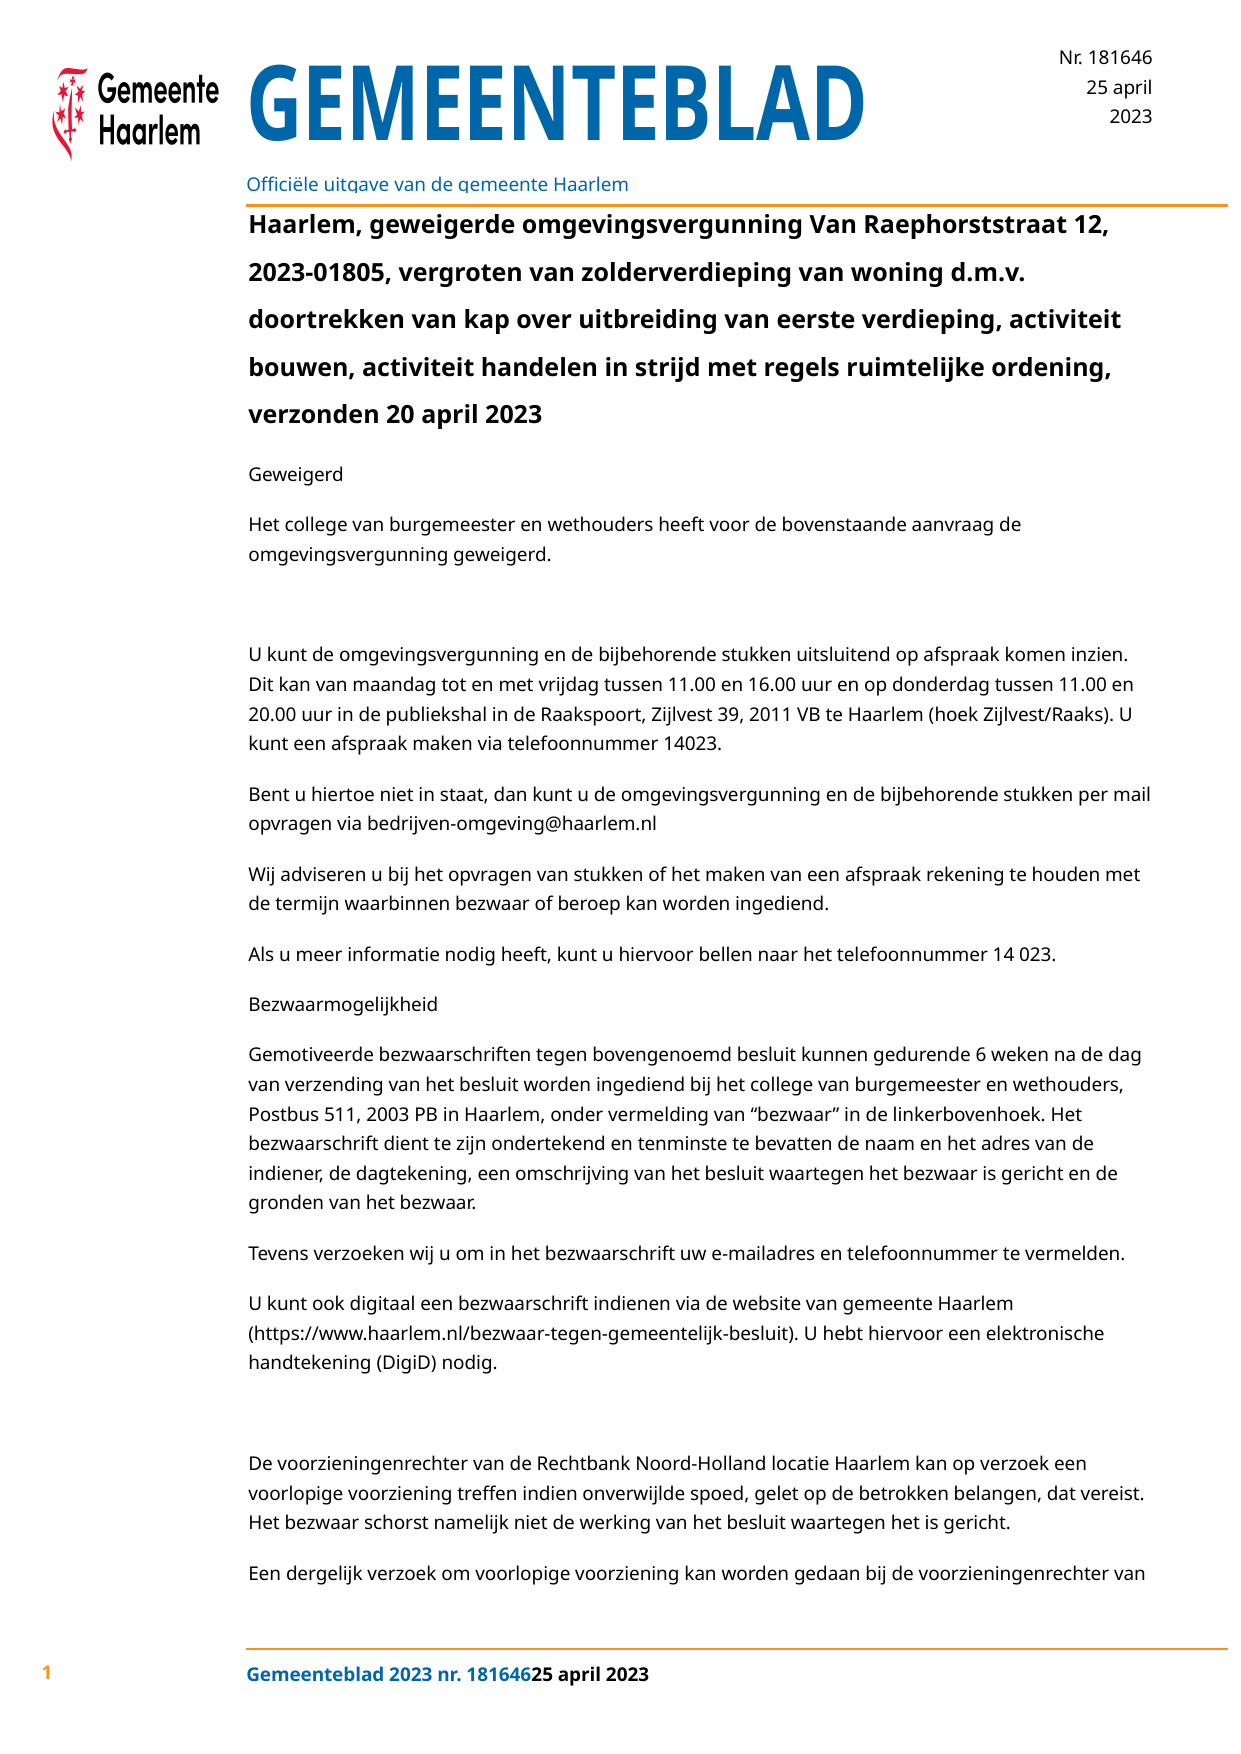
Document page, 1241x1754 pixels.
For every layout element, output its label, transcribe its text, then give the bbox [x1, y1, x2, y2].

text Haarlem, geweigerde omgevingsvergunning Van Raephorststraat 12, 2023-01805, vergroten van zolderverdieping van woning d.m.v. doortrekken van kap over uitbreiding van eerste verdieping, activiteit bouwen, activiteit handelen in strijd met regels ruimtelijke ordening, verzonden 20 april 2023 [248, 207, 1152, 431]
text Als u meer informatie nodig heeft, kunt u hiervoor bellen naar het telefoonnummer 14 023. [248, 941, 1152, 966]
text Wij adviseren u bij het opvragen van stukken of het maken van een afspraak rekening te houden met de termijn waarbinnen bezwaar of beroep kan worden ingediend. [248, 861, 1152, 916]
text Gemotiveerde bezwaarschriften tegen bovengenoemd besluit kunnen gedurende 6 weken na de dag van verzending van het besluit worden ingediend bij het college van burgemeester en wethouders, Postbus 511, 2003 PB in Haarlem, onder vermelding van “bezwaar” in de linkerbovenhoek. Het bezwaarschrift dient te zijn ondertekend en tenminste te bevatten de naam en het adres van de indiener, de dagtekening, een omschrijving van het besluit waartegen het bezwaar is gericht en de gronden van het bezwaar. [248, 1042, 1152, 1215]
text Het college van burgemeester en wethouders heeft voor de bovenstaande aanvraag de omgevingsvergunning geweigerd. [248, 511, 1152, 566]
text Geweigerd [248, 461, 1152, 486]
text De voorzieningenrechter van de Rechtbank Noord-Holland locatie Haarlem kan op verzoek een voorlopige voorziening treffen indien onverwijlde spoed, gelet op de betrokken belangen, dat vereist. Het bezwaar schorst namelijk niet de werking van het besluit waartegen het is gericht. [248, 1450, 1152, 1535]
text Een dergelijk verzoek om voorlopige voorziening kan worden gedaan bij de voorzieningenrechter van [248, 1560, 1152, 1586]
text U kunt de omgevingsvergunning en de bijbehorende stukken uitsluitend op afspraak komen inzien. Dit kan van maandag tot en met vrijdag tussen 11.00 en 16.00 uur en op donderdag tussen 11.00 en 20.00 uur in de publiekshal in de Raakspoort, Zijlvest 39, 2011 VB te Haarlem (hoek Zijlvest/Raaks). U kunt een afspraak maken via telefoonnummer 14023. [248, 642, 1152, 756]
picture [41, 47, 231, 172]
text U kunt ook digitaal een bezwaarschrift indienen via de website van gemeente Haarlem (https://www.haarlem.nl/bezwaar-tegen-gemeentelijk-besluit). U hebt hiervoor een elektronische handtekening (DigiD) nodig. [248, 1290, 1152, 1375]
text Tevens verzoeken wij u om in het bezwaarschrift uw e-mailadres en telefoonnummer te vermelden. [248, 1240, 1152, 1266]
text Bezwaarmogelijkheid [248, 991, 1152, 1017]
text Bent u hiertoe niet in staat, dan kunt u de omgevingsvergunning en de bijbehorende stukken per mail opvragen via bedrijven-omgeving@haarlem.nl [248, 781, 1152, 836]
